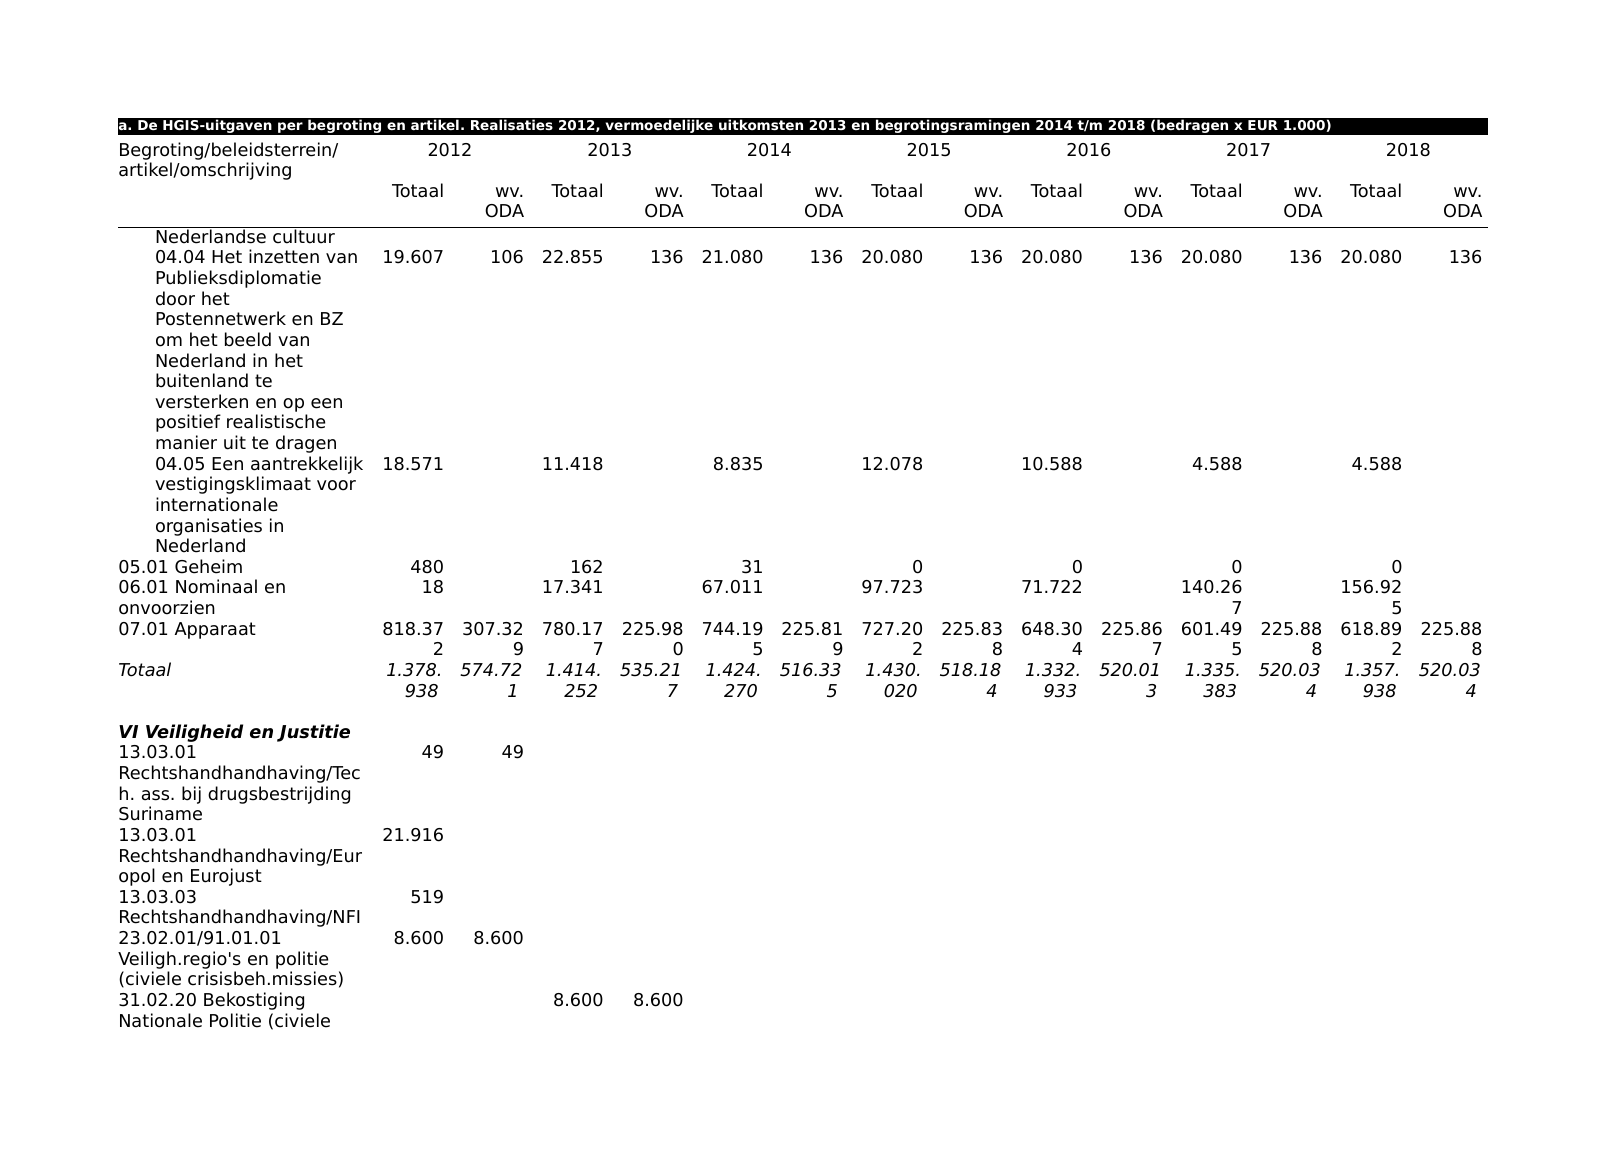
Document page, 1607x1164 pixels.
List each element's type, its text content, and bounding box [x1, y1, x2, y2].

table_cell wv. ODA [929, 181, 1009, 227]
table_cell [610, 454, 689, 557]
table_cell 307.329 [450, 619, 530, 660]
table_cell 12.078 [849, 454, 929, 557]
table_cell [1009, 743, 1089, 825]
table_cell 13.03.01 Rechtshandhandhaving/Europol en Eurojust [118, 825, 370, 887]
table_cell 67.011 [689, 578, 769, 619]
table_cell [1248, 228, 1328, 247]
table_cell [1328, 887, 1408, 928]
table_cell [1408, 825, 1488, 887]
table_cell [1408, 454, 1488, 557]
table_cell 516.335 [769, 660, 849, 701]
table_cell [1089, 228, 1168, 247]
table_cell 8.835 [689, 454, 769, 557]
table_cell [1169, 928, 1248, 990]
table_cell [370, 228, 450, 247]
table_cell wv. ODA [1408, 181, 1488, 227]
table_cell [610, 557, 689, 577]
table_cell [849, 722, 929, 742]
table_cell 8.600 [450, 928, 530, 990]
table_cell [849, 701, 929, 722]
table_cell [1169, 743, 1248, 825]
table_cell [1328, 928, 1408, 990]
table_cell 225.888 [1248, 619, 1328, 660]
table_cell 20.080 [849, 248, 929, 454]
table_cell [1328, 722, 1408, 742]
table_cell [610, 701, 689, 722]
table_cell Totaal [1009, 181, 1089, 227]
table_cell 1.414.252 [530, 660, 609, 701]
table_cell [769, 990, 849, 1031]
table_cell [1408, 887, 1488, 928]
table_cell [1328, 825, 1408, 887]
table_cell [610, 722, 689, 742]
table_cell [849, 825, 929, 887]
table_cell [1248, 578, 1328, 619]
table_cell [689, 928, 769, 990]
table_cell [450, 454, 530, 557]
table_cell [1009, 701, 1089, 722]
table_cell [450, 722, 530, 742]
table_cell 2015 [849, 135, 1009, 181]
table_cell 780.177 [530, 619, 609, 660]
table_cell [1408, 743, 1488, 825]
table_cell 31 [689, 557, 769, 577]
table_cell [118, 454, 149, 557]
table_cell 17.341 [530, 578, 609, 619]
table_cell [1169, 887, 1248, 928]
table_cell [1169, 701, 1248, 722]
table_cell [1089, 454, 1168, 557]
table_cell 1.335.383 [1169, 660, 1248, 701]
table_cell 2016 [1009, 135, 1168, 181]
table_cell 04.04 Het inzetten van Publieksdiplomatie door het Postennetwerk en BZ om het beeld van Nederland in het buitenland te versterken en op een positief realistische manier uit te dragen [149, 248, 370, 454]
table_cell 22.855 [530, 248, 609, 454]
table_cell [530, 928, 609, 990]
table_cell [1169, 722, 1248, 742]
table_cell [929, 722, 1009, 742]
table_cell 0 [849, 557, 929, 577]
table_cell [1248, 990, 1328, 1031]
table_cell [1408, 228, 1488, 247]
table_cell [1248, 454, 1328, 557]
table_cell [689, 228, 769, 247]
table_cell 225.819 [769, 619, 849, 660]
table_cell [769, 701, 849, 722]
table_cell [1089, 701, 1168, 722]
table_cell 18.571 [370, 454, 450, 557]
table_cell [1009, 228, 1089, 247]
table_cell [1169, 825, 1248, 887]
table_cell 71.722 [1009, 578, 1089, 619]
table_cell [1089, 928, 1168, 990]
table_cell 20.080 [1328, 248, 1408, 454]
table_cell 162 [530, 557, 609, 577]
table_cell [769, 743, 849, 825]
table_cell [1248, 557, 1328, 577]
table_cell Totaal [689, 181, 769, 227]
table_cell 1.378.938 [370, 660, 450, 701]
table_cell [610, 928, 689, 990]
table_cell 1.424.270 [689, 660, 769, 701]
table_cell 4.588 [1169, 454, 1248, 557]
table_cell 225.980 [610, 619, 689, 660]
table_cell Totaal [1169, 181, 1248, 227]
table_cell [1009, 990, 1089, 1031]
table_cell 21.916 [370, 825, 450, 887]
table_cell 136 [1408, 248, 1488, 454]
table_cell [118, 228, 149, 247]
table_cell 20.080 [1169, 248, 1248, 454]
table_cell [929, 228, 1009, 247]
table_cell [1328, 990, 1408, 1031]
table_cell [929, 578, 1009, 619]
table_cell [610, 228, 689, 247]
table_cell 05.01 Geheim [118, 557, 370, 577]
table_cell 480 [370, 557, 450, 577]
table_cell [450, 825, 530, 887]
table_cell [1408, 578, 1488, 619]
table_cell 4.588 [1328, 454, 1408, 557]
table_cell 18 [370, 578, 450, 619]
table_cell 601.495 [1169, 619, 1248, 660]
table_cell [1009, 928, 1089, 990]
table_cell [929, 701, 1009, 722]
table_cell [1169, 228, 1248, 247]
table_cell [769, 928, 849, 990]
table_cell 21.080 [689, 248, 769, 454]
table_cell [530, 887, 609, 928]
table_cell 535.217 [610, 660, 689, 701]
table_cell [1089, 557, 1168, 577]
table_cell 07.01 Apparaat [118, 619, 370, 660]
table_cell [769, 557, 849, 577]
table_cell 0 [1169, 557, 1248, 577]
table_cell [769, 228, 849, 247]
table_cell wv. ODA [1089, 181, 1168, 227]
table_cell [1248, 928, 1328, 990]
table_cell Totaal [118, 660, 370, 701]
table_cell 136 [929, 248, 1009, 454]
table_cell wv. ODA [1248, 181, 1328, 227]
table_cell [1328, 701, 1408, 722]
table_cell 04.05 Een aantrekkelijk vestigingsklimaat voor internationale organisaties in Nederland [149, 454, 370, 557]
table_cell 225.838 [929, 619, 1009, 660]
table_cell [370, 722, 450, 742]
table_cell [610, 743, 689, 825]
table_cell [929, 825, 1009, 887]
table_cell [849, 928, 929, 990]
table_cell [929, 454, 1009, 557]
table_cell [929, 990, 1009, 1031]
table_cell [769, 454, 849, 557]
table_header a. De HGIS-uitgaven per begroting en artikel. Realisaties 2012, vermoedelijke uitkomsten 2013 en begrotingsramingen 2014 t/m 2018 (bedragen x EUR 1.000) [118, 118, 1488, 134]
table_cell 11.418 [530, 454, 609, 557]
table_cell [610, 578, 689, 619]
table_cell [1009, 887, 1089, 928]
table_cell [769, 825, 849, 887]
table_cell [1089, 887, 1168, 928]
table_cell [118, 701, 149, 722]
table_cell 156.925 [1328, 578, 1408, 619]
table_cell [929, 743, 1009, 825]
table_cell Totaal [530, 181, 609, 227]
table_cell 225.888 [1408, 619, 1488, 660]
table_cell Totaal [849, 181, 929, 227]
table_cell [849, 228, 929, 247]
table_cell 225.867 [1089, 619, 1168, 660]
table_cell 574.721 [450, 660, 530, 701]
table_cell [1408, 722, 1488, 742]
table_cell [1248, 722, 1328, 742]
table_cell [1408, 701, 1488, 722]
table_cell [1089, 743, 1168, 825]
table_cell [450, 578, 530, 619]
table_cell 140.267 [1169, 578, 1248, 619]
table_cell [1089, 578, 1168, 619]
table_cell [929, 557, 1009, 577]
table_cell wv. ODA [450, 181, 530, 227]
table_cell 2013 [530, 135, 689, 181]
table_cell [1328, 743, 1408, 825]
table_cell 2014 [689, 135, 849, 181]
table_cell 818.372 [370, 619, 450, 660]
table_cell 520.034 [1408, 660, 1488, 701]
table_cell [689, 743, 769, 825]
table_cell [689, 990, 769, 1031]
table_cell [118, 181, 149, 227]
table_cell 8.600 [370, 928, 450, 990]
table_cell 136 [1248, 248, 1328, 454]
table_cell [450, 557, 530, 577]
table_cell 1.357.938 [1328, 660, 1408, 701]
table_cell 8.600 [530, 990, 609, 1031]
table_cell 2017 [1169, 135, 1328, 181]
table_cell 2012 [370, 135, 530, 181]
table_cell [450, 228, 530, 247]
table_cell [610, 825, 689, 887]
table_cell 23.02.01/91.01.01 Veiligh.regio's en politie (civiele crisisbeh.missies) [118, 928, 370, 990]
table_cell VI Veiligheid en Justitie [118, 722, 370, 742]
table_cell 1.430.020 [849, 660, 929, 701]
table_cell 618.892 [1328, 619, 1408, 660]
table_cell [1328, 228, 1408, 247]
table_cell 520.034 [1248, 660, 1328, 701]
table_cell Nederlandse cultuur [149, 228, 370, 247]
table_cell [1089, 722, 1168, 742]
table_cell [849, 990, 929, 1031]
table_cell 136 [610, 248, 689, 454]
table_cell [1089, 990, 1168, 1031]
table_cell [450, 887, 530, 928]
table_cell [530, 228, 609, 247]
table_cell 8.600 [610, 990, 689, 1031]
table_cell 106 [450, 248, 530, 454]
table_cell [1009, 722, 1089, 742]
table_cell 136 [1089, 248, 1168, 454]
table_cell [149, 181, 370, 227]
table_cell [1248, 887, 1328, 928]
table_cell [849, 887, 929, 928]
table_cell [530, 701, 609, 722]
table_cell Begroting/beleidsterrein/artikel/omschrijving [118, 135, 370, 181]
table_cell wv. ODA [769, 181, 849, 227]
table_cell [1248, 743, 1328, 825]
table_cell 727.202 [849, 619, 929, 660]
table_cell 520.013 [1089, 660, 1168, 701]
table_cell [1089, 825, 1168, 887]
table_cell [689, 887, 769, 928]
table_cell Totaal [370, 181, 450, 227]
table_cell [530, 722, 609, 742]
table_cell [450, 701, 530, 722]
table_cell [769, 578, 849, 619]
table_cell [1248, 825, 1328, 887]
table_cell [769, 722, 849, 742]
table_cell [118, 248, 149, 454]
table_cell 49 [450, 743, 530, 825]
table_cell 19.607 [370, 248, 450, 454]
table_cell 10.588 [1009, 454, 1089, 557]
table_cell [769, 887, 849, 928]
table_cell 136 [769, 248, 849, 454]
table_cell 97.723 [849, 578, 929, 619]
table_cell 49 [370, 743, 450, 825]
table_cell 20.080 [1009, 248, 1089, 454]
table_cell 06.01 Nominaal en onvoorzien [118, 578, 370, 619]
table_cell [610, 887, 689, 928]
table_cell 744.195 [689, 619, 769, 660]
table_cell [1408, 557, 1488, 577]
table_cell [689, 701, 769, 722]
table_cell 13.03.03 Rechtshandhandhaving/NFI [118, 887, 370, 928]
table_cell [929, 887, 1009, 928]
table_cell [1009, 825, 1089, 887]
table_cell [689, 825, 769, 887]
table_cell [1169, 990, 1248, 1031]
table_cell 519 [370, 887, 450, 928]
table_cell 31.02.20 Bekostiging Nationale Politie (civiele [118, 990, 370, 1031]
table_cell 2018 [1328, 135, 1488, 181]
table_cell Totaal [1328, 181, 1408, 227]
table_cell [530, 743, 609, 825]
table_cell 0 [1328, 557, 1408, 577]
table_cell [1248, 701, 1328, 722]
table_cell 13.03.01 Rechtshandhandhaving/Tech. ass. bij drugsbestrijding Suriname [118, 743, 370, 825]
table_cell [929, 928, 1009, 990]
table_cell [370, 990, 450, 1031]
table_cell 0 [1009, 557, 1089, 577]
table_cell [1408, 928, 1488, 990]
table_cell [849, 743, 929, 825]
table_cell [149, 701, 370, 722]
table_cell 1.332.933 [1009, 660, 1089, 701]
table_cell 648.304 [1009, 619, 1089, 660]
table_cell [370, 701, 450, 722]
table_cell [1408, 990, 1488, 1031]
table_cell [689, 722, 769, 742]
table_cell 518.184 [929, 660, 1009, 701]
table_cell wv. ODA [610, 181, 689, 227]
table_cell [450, 990, 530, 1031]
table_cell [530, 825, 609, 887]
